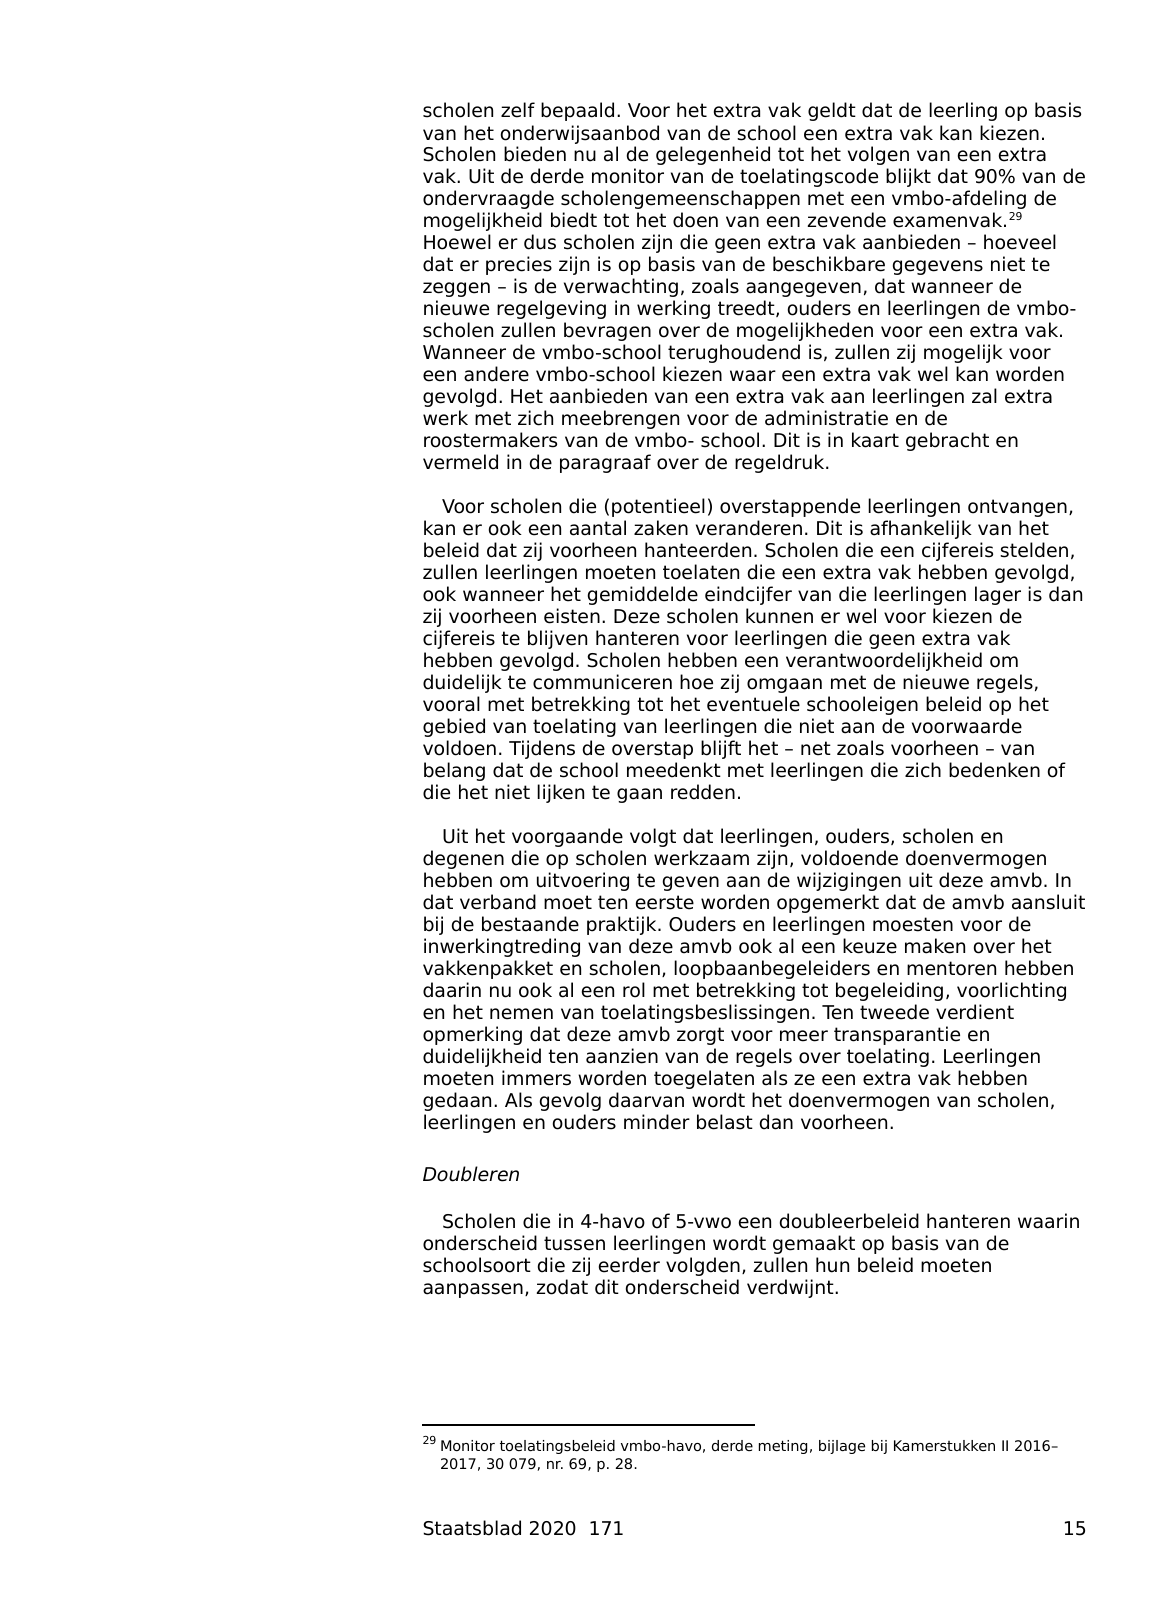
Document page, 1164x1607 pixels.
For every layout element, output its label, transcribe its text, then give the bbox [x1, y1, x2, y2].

text scholen zelf bepaald. Voor het extra vak geldt dat de leerling op basis van het onderwijsaanbod van de school een extra vak kan kiezen. Scholen bieden nu al de gelegenheid tot het volgen van een extra vak. Uit de derde monitor van de toelatingscode blijkt dat 90% van de ondervraagde scholengemeenschappen met een vmbo-afdeling de mogelijkheid biedt tot het doen van een zevende examenvak. Hoewel er dus scholen zijn die geen extra vak aanbieden – hoeveel dat er precies zijn is op basis van de beschikbare gegevens niet te zeggen – is de verwachting, zoals aangegeven, dat wanneer de nieuwe regelgeving in werking treedt, ouders en leerlingen de vmbo-scholen zullen bevragen over de mogelijkheden voor een extra vak. Wanneer de vmbo-school terughoudend is, zullen zij mogelijk voor een andere vmbo-school kiezen waar een extra vak wel kan worden gevolgd. Het aanbieden van een extra vak aan leerlingen zal extra werk met zich meebrengen voor de administratie en de roostermakers van de vmbo- school. Dit is in kaart gebracht en vermeld in de paragraaf over de regeldruk. [422, 100, 1087, 474]
text Monitor toelatingsbeleid vmbo-havo, derde meting, bijlage bij Kamerstukken II 2016–2017, 30 079, nr. 69, p. 28. [422, 1434, 1087, 1473]
text Scholen die in 4-havo of 5-vwo een doubleerbeleid hanteren waarin onderscheid tussen leerlingen wordt gemaakt op basis van de schoolsoort die zij eerder volgden, zullen hun beleid moeten aanpassen, zodat dit onderscheid verdwijnt. [422, 1211, 1087, 1299]
text Voor scholen die (potentieel) overstappende leerlingen ontvangen, kan er ook een aantal zaken veranderen. Dit is afhankelijk van het beleid dat zij voorheen hanteerden. Scholen die een cijfereis stelden, zullen leerlingen moeten toelaten die een extra vak hebben gevolgd, ook wanneer het gemiddelde eindcijfer van die leerlingen lager is dan zij voorheen eisten. Deze scholen kunnen er wel voor kiezen de cijfereis te blijven hanteren voor leerlingen die geen extra vak hebben gevolgd. Scholen hebben een verantwoordelijkheid om duidelijk te communiceren hoe zij omgaan met de nieuwe regels, vooral met betrekking tot het eventuele schooleigen beleid op het gebied van toelating van leerlingen die niet aan de voorwaarde voldoen. Tijdens de overstap blijft het – net zoals voorheen – van belang dat de school meedenkt met leerlingen die zich bedenken of die het niet lijken te gaan redden. [422, 496, 1087, 804]
text Uit het voorgaande volgt dat leerlingen, ouders, scholen en degenen die op scholen werkzaam zijn, voldoende doenvermogen hebben om uitvoering te geven aan de wijzigingen uit deze amvb. In dat verband moet ten eerste worden opgemerkt dat de amvb aansluit bij de bestaande praktijk. Ouders en leerlingen moesten voor de inwerkingtreding van deze amvb ook al een keuze maken over het vakkenpakket en scholen, loopbaanbegeleiders en mentoren hebben daarin nu ook al een rol met betrekking tot begeleiding, voorlichting en het nemen van toelatingsbeslissingen. Ten tweede verdient opmerking dat deze amvb zorgt voor meer transparantie en duidelijkheid ten aanzien van de regels over toelating. Leerlingen moeten immers worden toegelaten als ze een extra vak hebben gedaan. Als gevolg daarvan wordt het doenvermogen van scholen, leerlingen en ouders minder belast dan voorheen. [422, 826, 1087, 1134]
subtitle Doubleren [422, 1164, 1087, 1186]
